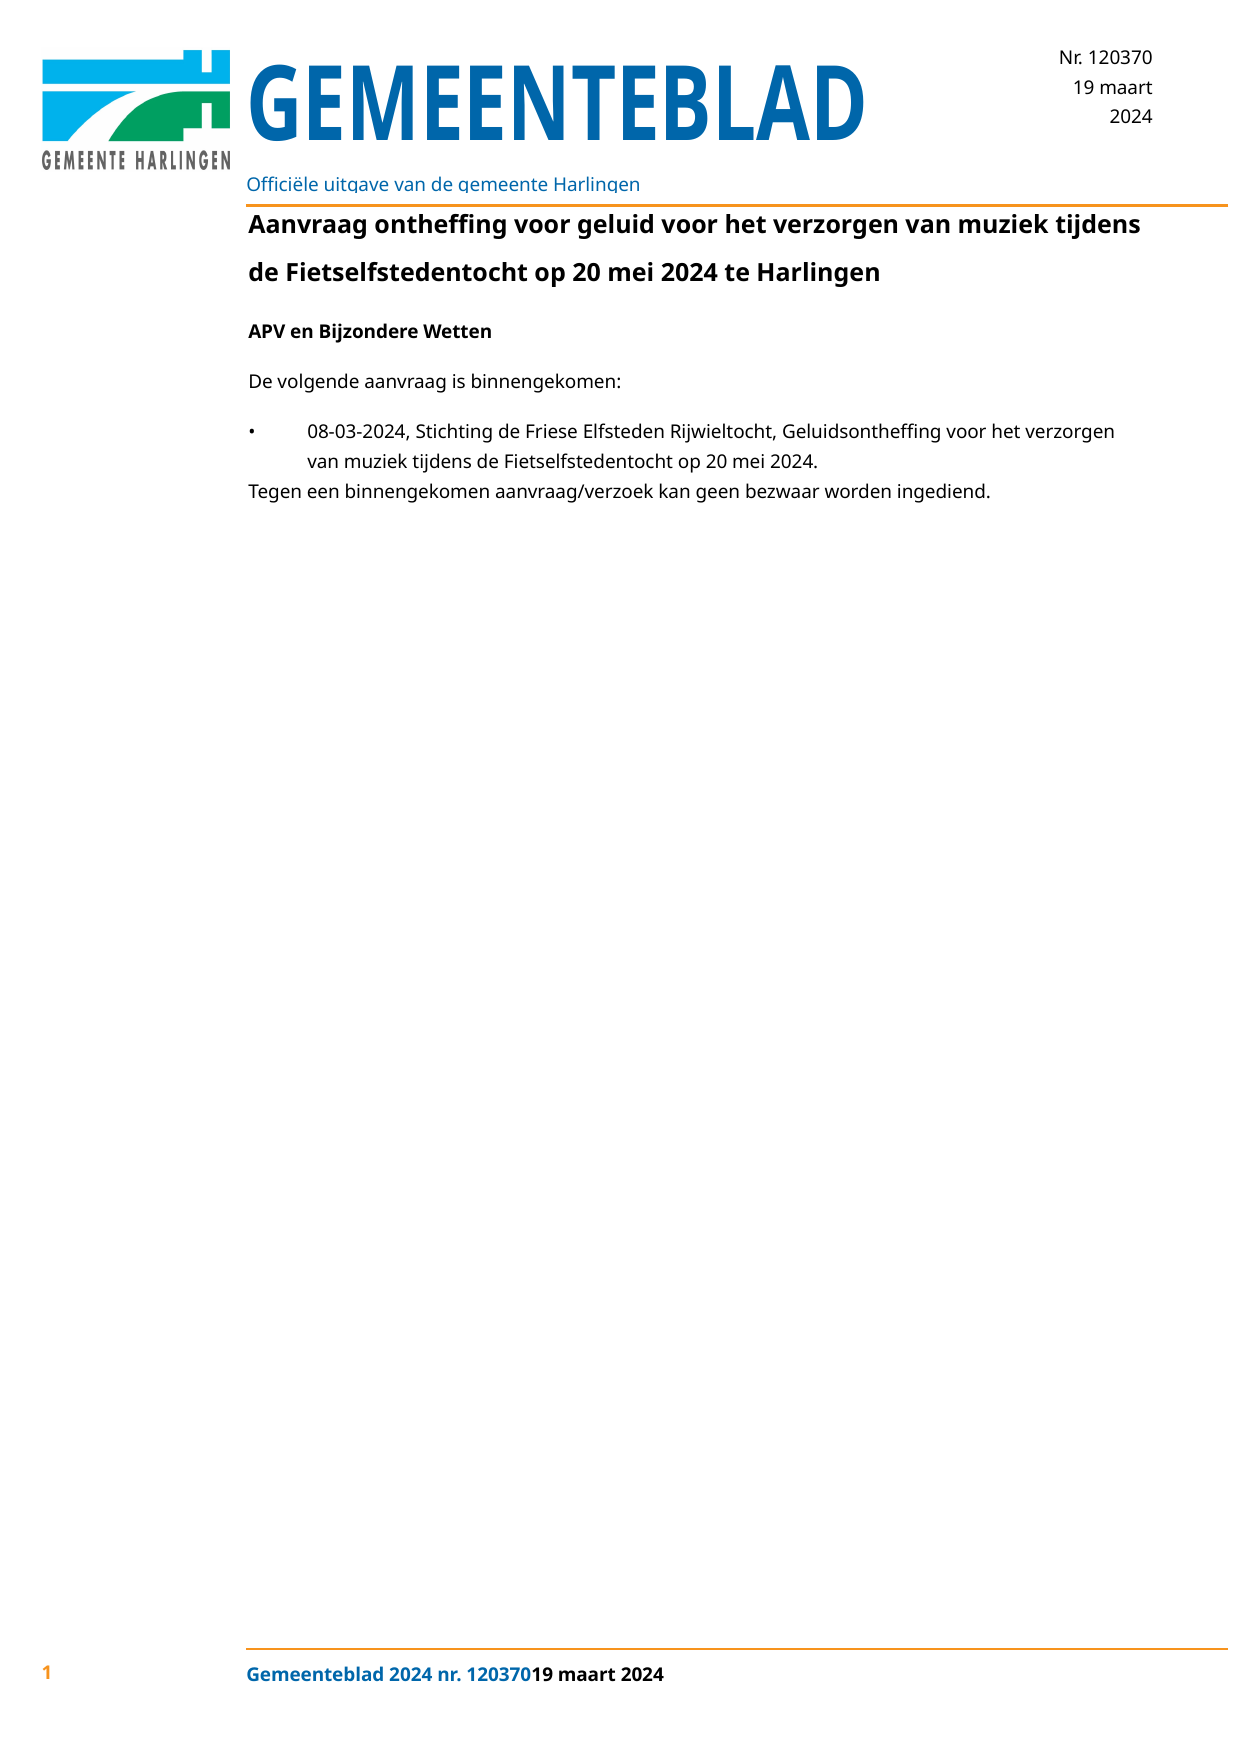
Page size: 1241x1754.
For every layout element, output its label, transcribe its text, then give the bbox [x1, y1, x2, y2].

text Tegen een binnengekomen aanvraag/verzoek kan geen bezwaar worden ingediend. [248, 478, 1152, 504]
list 08-03-2024, Stichting de Friese Elfsteden Rijwieltocht, Geluidsontheffing voor het verzorgen van muziek tijdens de Fietselfstedentocht op 20 mei 2024. [248, 419, 1152, 474]
picture [41, 47, 231, 172]
text Aanvraag ontheffing voor geluid voor het verzorgen van muziek tijdens de Fietselfstedentocht op 20 mei 2024 te Harlingen [248, 207, 1152, 288]
text De volgende aanvraag is binnengekomen: [248, 368, 1152, 394]
text APV en Bijzondere Wetten [248, 318, 1152, 344]
